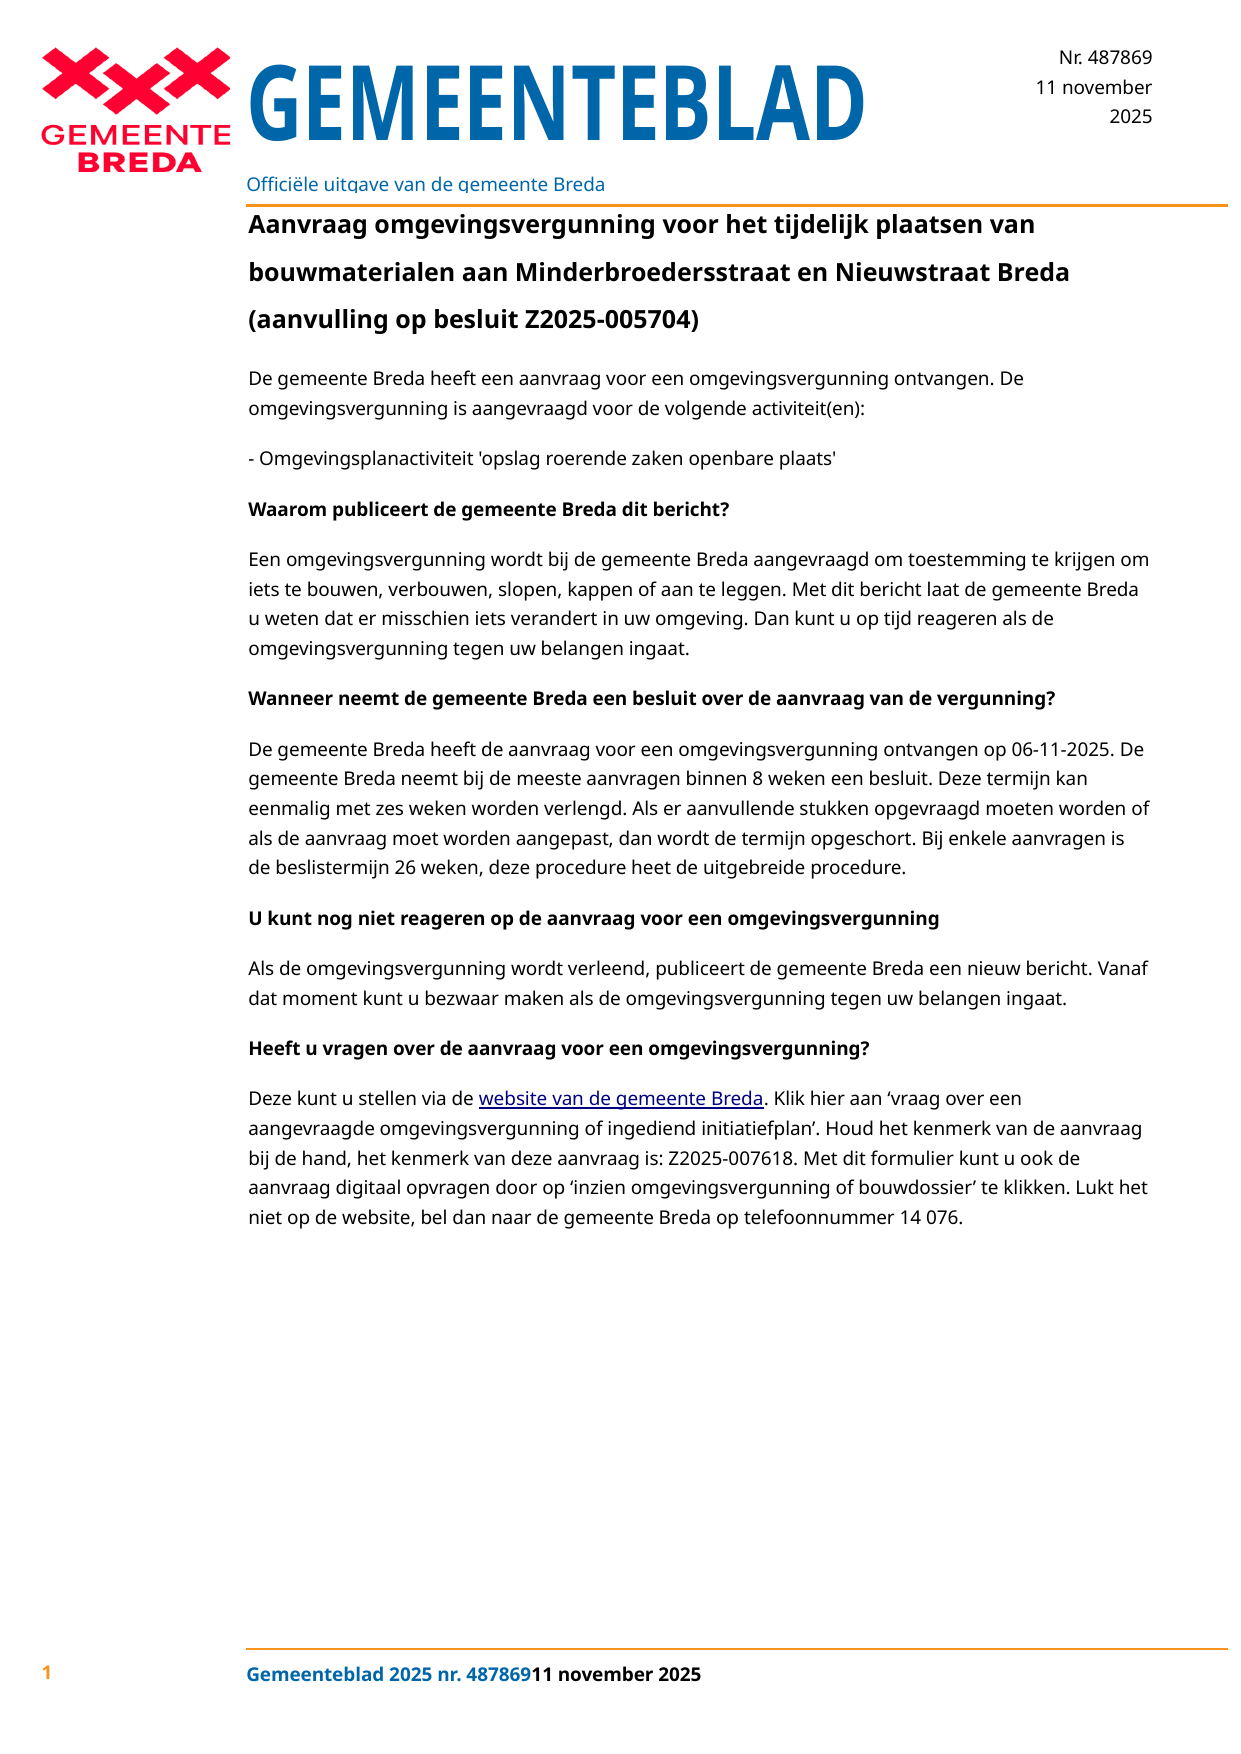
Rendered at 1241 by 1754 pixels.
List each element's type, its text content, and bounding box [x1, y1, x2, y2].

picture [41, 47, 231, 172]
text De gemeente Breda heeft een aanvraag voor een omgevingsvergunning ontvangen. De omgevingsvergunning is aangevraagd voor de volgende activiteit(en): [248, 366, 1152, 421]
text U kunt nog niet reageren op de aanvraag voor een omgevingsvergunning [248, 905, 1152, 930]
text Aanvraag omgevingsvergunning voor het tijdelijk plaatsen van bouwmaterialen aan Minderbroedersstraat en Nieuwstraat Breda (aanvulling op besluit Z2025-005704) [248, 207, 1152, 336]
text Heeft u vragen over de aanvraag voor een omgevingsvergunning? [248, 1035, 1152, 1061]
text Een omgevingsvergunning wordt bij de gemeente Breda aangevraagd om toestemming te krijgen om iets te bouwen, verbouwen, slopen, kappen of aan te leggen. Met dit bericht laat de gemeente Breda u weten dat er misschien iets verandert in uw omgeving. Dan kunt u op tijd reageren als de omgevingsvergunning tegen uw belangen ingaat. [248, 546, 1152, 661]
text Deze kunt u stellen via de website van de gemeente Breda. Klik hier aan ‘vraag over een aangevraagde omgevingsvergunning of ingediend initiatiefplan’. Houd het kenmerk van de aanvraag bij de hand, het kenmerk van deze aanvraag is: Z2025-007618. Met dit formulier kunt u ook de aanvraag digitaal opvragen door op ‘inzien omgevingsvergunning of bouwdossier’ te klikken. Lukt het niet op de website, bel dan naar de gemeente Breda op telefoonnummer 14 076. [248, 1086, 1152, 1229]
text Wanneer neemt de gemeente Breda een besluit over de aanvraag van de vergunning? [248, 686, 1152, 711]
text - Omgevingsplanactiviteit 'opslag roerende zaken openbare plaats' [248, 446, 1152, 471]
text Als de omgevingsvergunning wordt verleend, publiceert de gemeente Breda een nieuw bericht. Vanaf dat moment kunt u bezwaar maken als de omgevingsvergunning tegen uw belangen ingaat. [248, 955, 1152, 1010]
text De gemeente Breda heeft de aanvraag voor een omgevingsvergunning ontvangen op 06-11-2025. De gemeente Breda neemt bij de meeste aanvragen binnen 8 weken een besluit. Deze termijn kan eenmalig met zes weken worden verlengd. Als er aanvullende stukken opgevraagd moeten worden of als de aanvraag moet worden aangepast, dan wordt de termijn opgeschort. Bij enkele aanvragen is de beslistermijn 26 weken, deze procedure heet de uitgebreide procedure. [248, 736, 1152, 880]
text Waarom publiceert de gemeente Breda dit bericht? [248, 496, 1152, 522]
